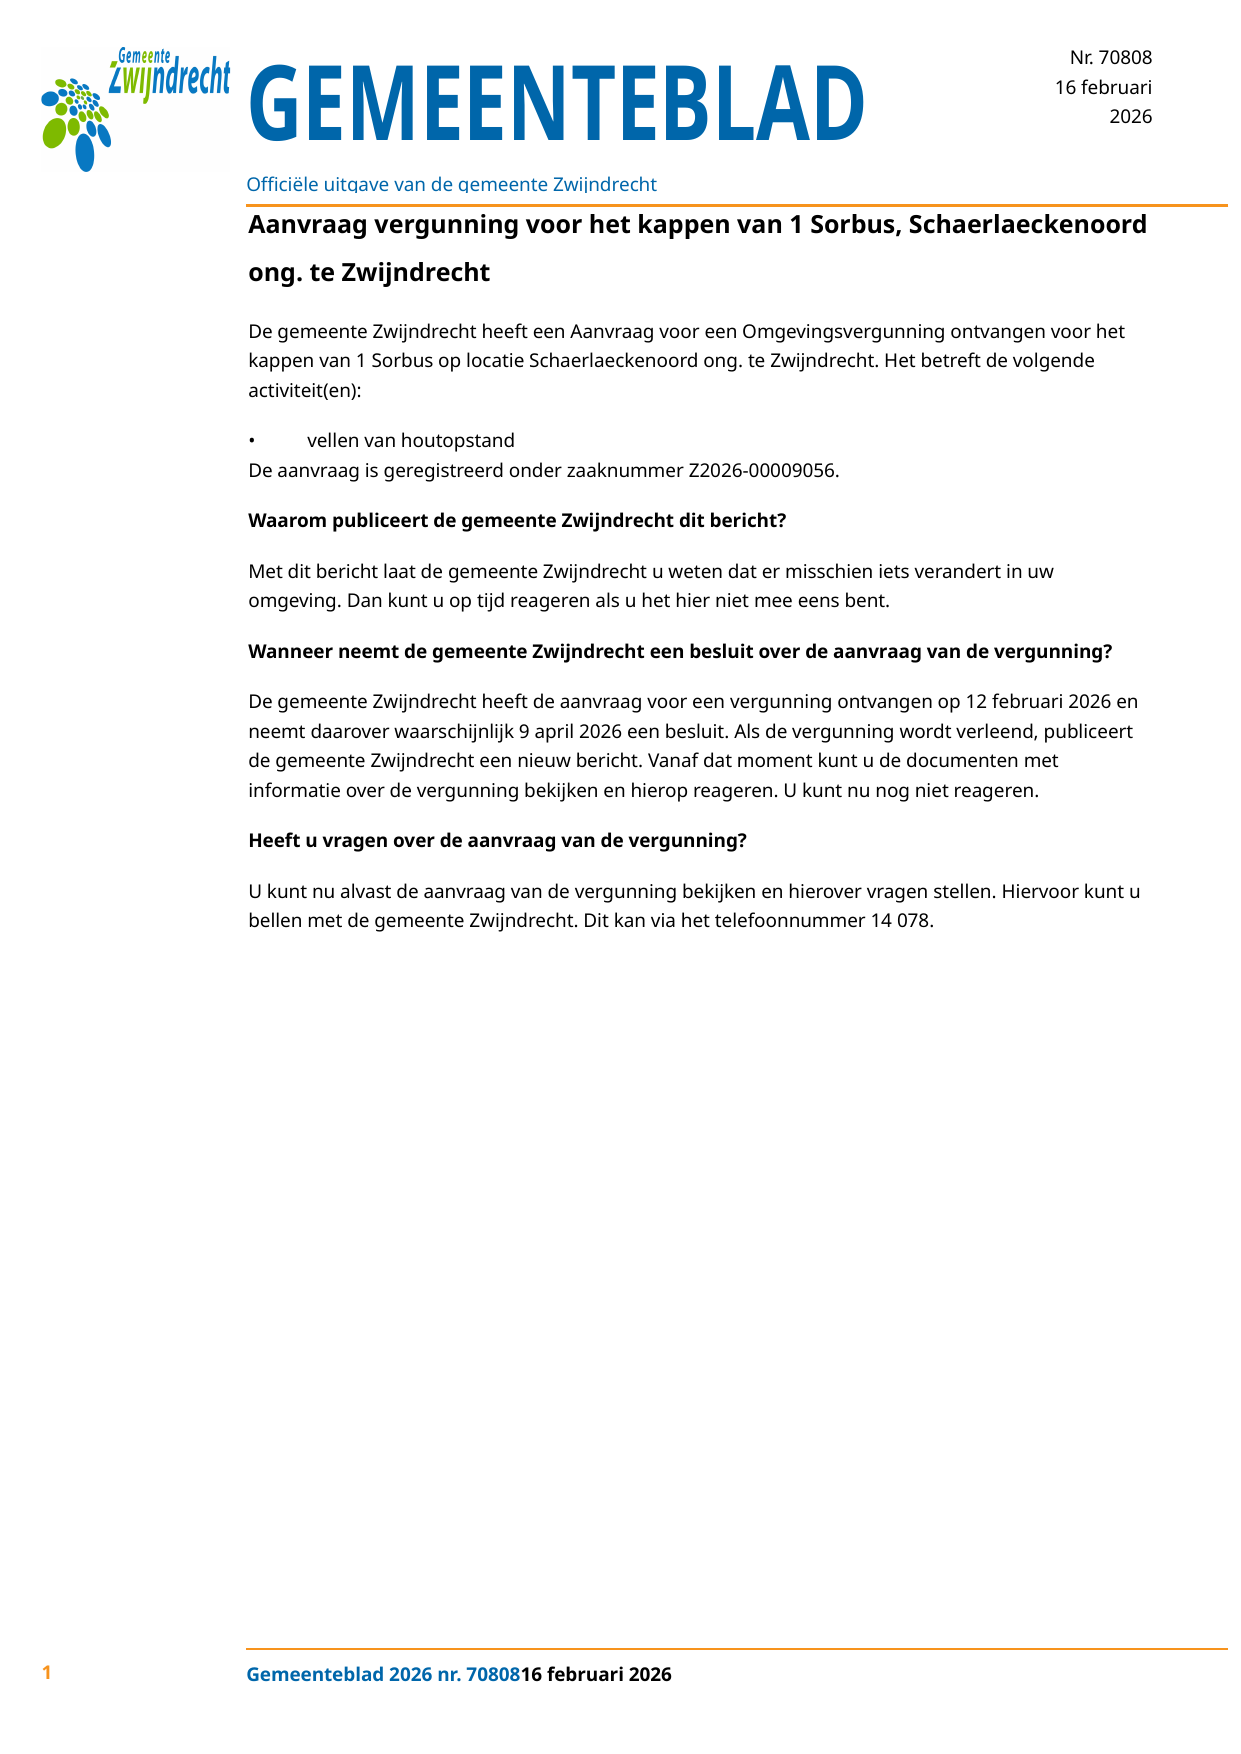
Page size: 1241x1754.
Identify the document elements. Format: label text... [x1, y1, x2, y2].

text Heeft u vragen over de aanvraag van de vergunning? [248, 827, 1152, 853]
text Waarom publiceert de gemeente Zwijndrecht dit bericht? [248, 507, 1152, 533]
text De gemeente Zwijndrecht heeft een Aanvraag voor een Omgevingsvergunning ontvangen voor het kappen van 1 Sorbus op locatie Schaerlaeckenoord ong. te Zwijndrecht. Het betreft de volgende activiteit(en): [248, 318, 1152, 403]
list vellen van houtopstand [248, 427, 1152, 453]
text Wanneer neemt de gemeente Zwijndrecht een besluit over de aanvraag van de vergunning? [248, 638, 1152, 664]
text De aanvraag is geregistreerd onder zaaknummer Z2026-00009056. [248, 457, 1152, 483]
text U kunt nu alvast de aanvraag van de vergunning bekijken en hierover vragen stellen. Hiervoor kunt u bellen met de gemeente Zwijndrecht. Dit kan via het telefoonnummer 14 078. [248, 878, 1152, 933]
picture [41, 47, 231, 172]
text De gemeente Zwijndrecht heeft de aanvraag voor een vergunning ontvangen op 12 februari 2026 en neemt daarover waarschijnlijk 9 april 2026 een besluit. Als de vergunning wordt verleend, publiceert de gemeente Zwijndrecht een nieuw bericht. Vanaf dat moment kunt u de documenten met informatie over de vergunning bekijken en hierop reageren. U kunt nu nog niet reageren. [248, 688, 1152, 803]
text Aanvraag vergunning voor het kappen van 1 Sorbus, Schaerlaeckenoord ong. te Zwijndrecht [248, 207, 1152, 288]
text Met dit bericht laat de gemeente Zwijndrecht u weten dat er misschien iets verandert in uw omgeving. Dan kunt u op tijd reageren als u het hier niet mee eens bent. [248, 558, 1152, 613]
